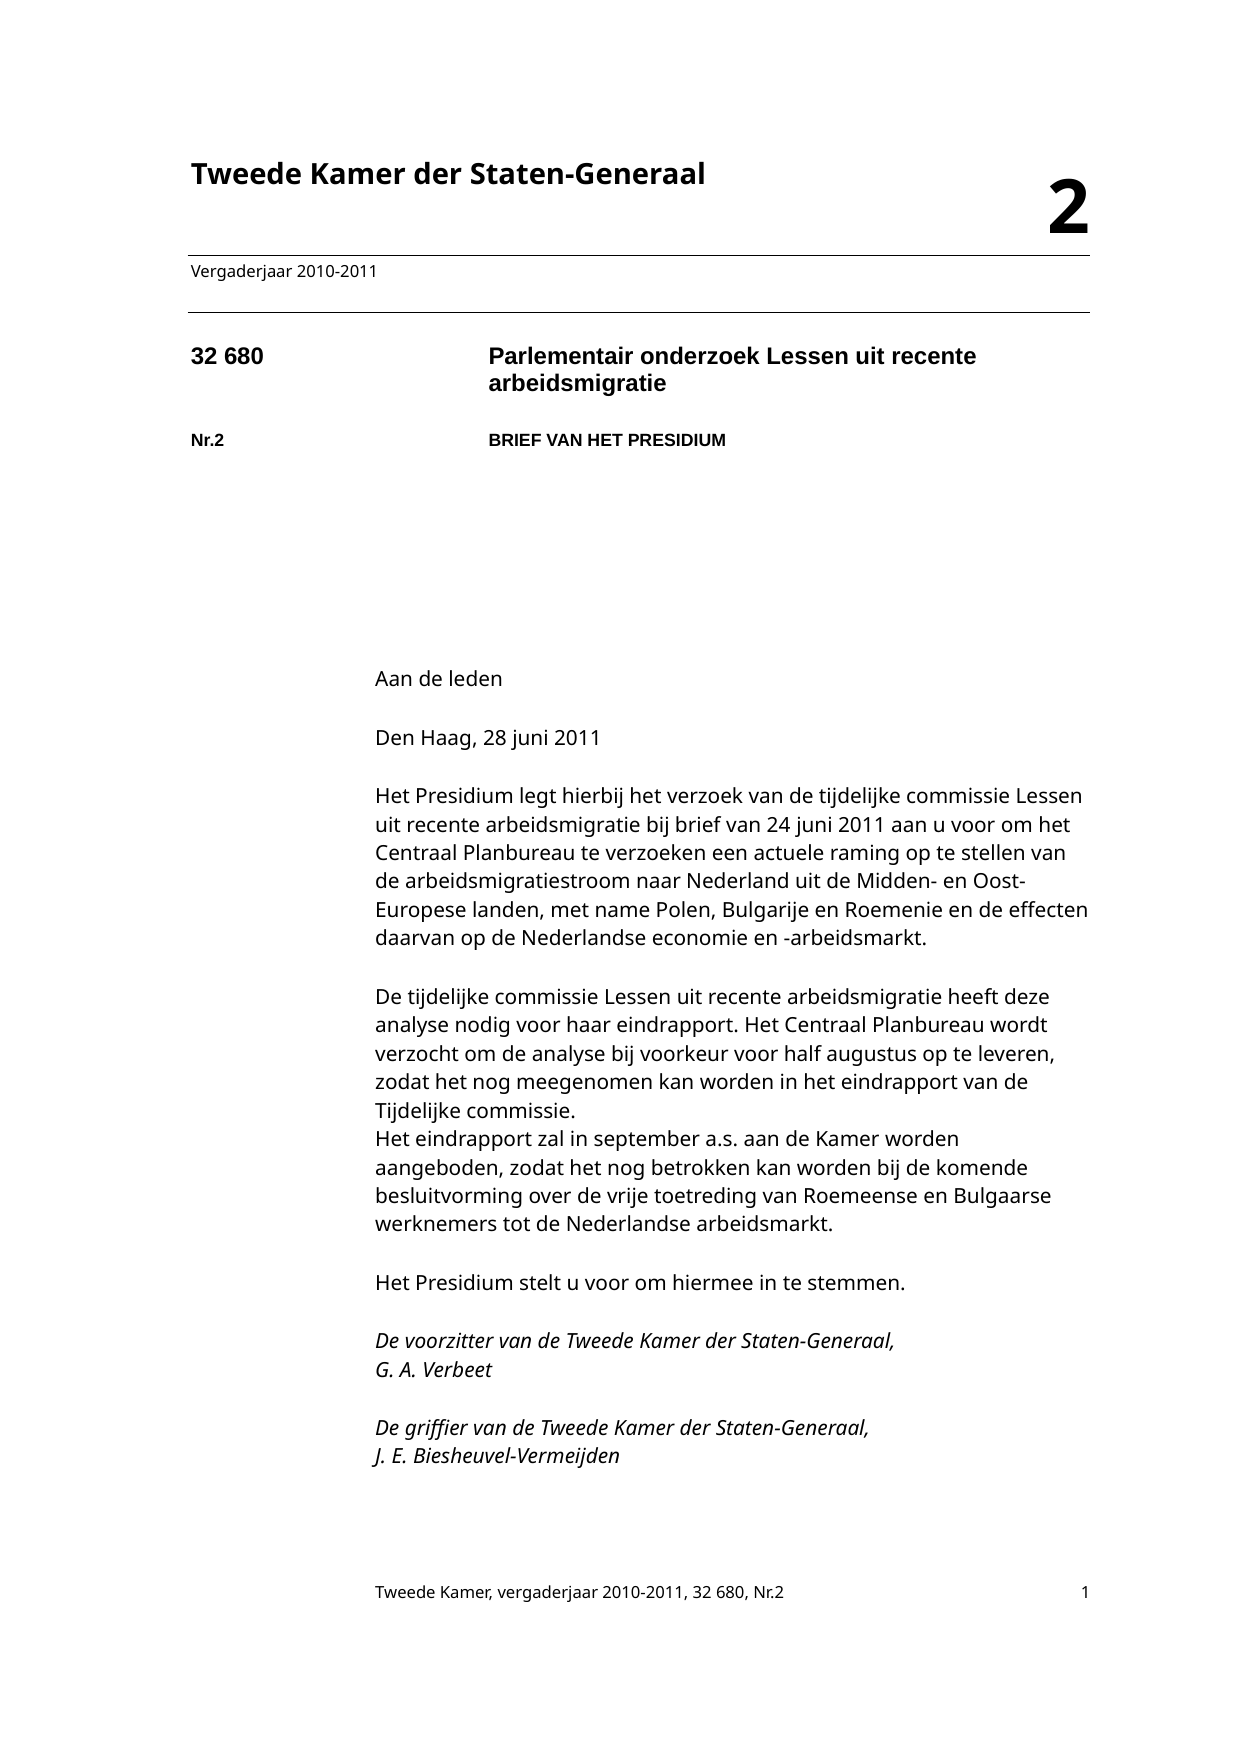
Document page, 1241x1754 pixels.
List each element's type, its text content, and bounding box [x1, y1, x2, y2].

text De tijdelijke commissie Lessen uit recente arbeidsmigratie heeft deze analyse nodig voor haar eindrapport. Het Centraal Planbureau wordt verzocht om de analyse bij voorkeur voor half augustus op te leveren, zodat het nog meegenomen kan worden in het eindrapport van de Tijdelijke commissie. [375, 982, 1090, 1124]
text G. A. Verbeet [375, 1355, 1090, 1383]
text Het Presidium legt hierbij het verzoek van de tijdelijke commissie Lessen uit recente arbeidsmigratie bij brief van 24 juni 2011 aan u voor om het Centraal Planbureau te verzoeken een actuele raming op te stellen van de arbeidsmigratiestroom naar Nederland uit de Midden- en Oost-Europese landen, met name Polen, Bulgarije en Roemenie en de effecten daarvan op de Nederlandse economie en -arbeidsmarkt. [375, 781, 1090, 952]
table_cell [485, 313, 1090, 339]
table_cell Parlementair onderzoek Lessen uit recente arbeidsmigratie [485, 339, 1090, 427]
table_header Tweede Kamer der Staten-Generaal [188, 150, 909, 255]
table_header 2 [910, 150, 1090, 255]
table_cell Vergaderjaar 2010-2011 [188, 256, 485, 312]
text J. E. Biesheuvel-Vermeijden [375, 1442, 1090, 1470]
table_cell 32 680 [188, 339, 485, 427]
table_cell [485, 256, 1090, 312]
text De griffier van de Tweede Kamer der Staten-Generaal, [375, 1413, 1090, 1442]
text Den Haag, 28 juni 2011 [375, 723, 1090, 751]
table_cell Nr.2 [188, 427, 485, 546]
text De voorzitter van de Tweede Kamer der Staten-Generaal, [375, 1326, 1090, 1355]
text Het Presidium stelt u voor om hiermee in te stemmen. [375, 1268, 1090, 1296]
table_cell [188, 313, 485, 339]
text Het eindrapport zal in september a.s. aan de Kamer worden aangeboden, zodat het nog betrokken kan worden bij de komende besluitvorming over de vrije toetreding van Roemeense en Bulgaarse werknemers tot de Nederlandse arbeidsmarkt. [375, 1124, 1090, 1238]
table_cell BRIEF VAN HET PRESIDIUM [485, 427, 1090, 546]
text Aan de leden [375, 664, 1090, 693]
